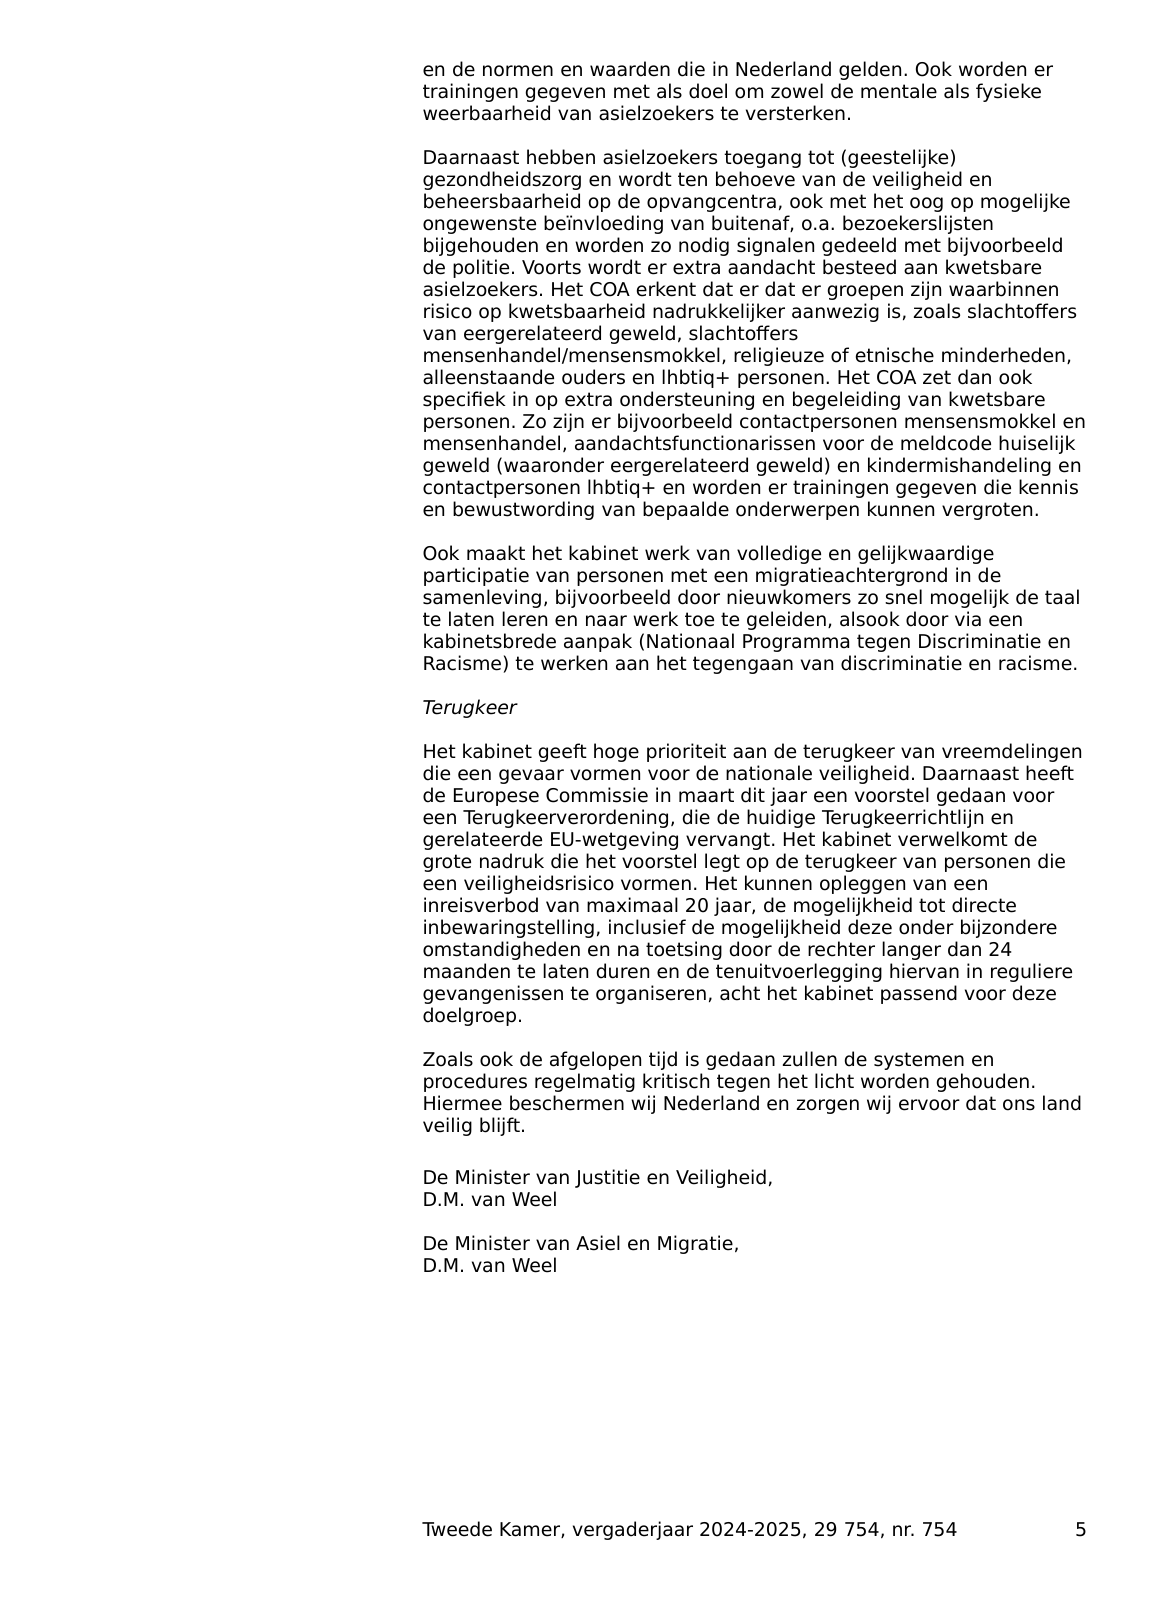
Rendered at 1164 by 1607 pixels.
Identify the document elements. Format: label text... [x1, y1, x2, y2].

text en de normen en waarden die in Nederland gelden. Ook worden er trainingen gegeven met als doel om zowel de mentale als fysieke weerbaarheid van asielzoekers te versterken. [422, 59, 1087, 125]
text Ook maakt het kabinet werk van volledige en gelijkwaardige participatie van personen met een migratieachtergrond in de samenleving, bijvoorbeeld door nieuwkomers zo snel mogelijk de taal te laten leren en naar werk toe te geleiden, alsook door via een kabinetsbrede aanpak (Nationaal Programma tegen Discriminatie en Racisme) te werken aan het tegengaan van discriminatie en racisme. [422, 543, 1087, 675]
text Het kabinet geeft hoge prioriteit aan de terugkeer van vreemdelingen die een gevaar vormen voor de nationale veiligheid. Daarnaast heeft de Europese Commissie in maart dit jaar een voorstel gedaan voor een Terugkeerverordening, die de huidige Terugkeerrichtlijn en gerelateerde EU-wetgeving vervangt. Het kabinet verwelkomt de grote nadruk die het voorstel legt op de terugkeer van personen die een veiligheidsrisico vormen. Het kunnen opleggen van een inreisverbod van maximaal 20 jaar, de mogelijkheid tot directe inbewaringstelling, inclusief de mogelijkheid deze onder bijzondere omstandigheden en na toetsing door de rechter langer dan 24 maanden te laten duren en de tenuitvoerlegging hiervan in reguliere gevangenissen te organiseren, acht het kabinet passend voor deze doelgroep. [422, 741, 1087, 1027]
text Daarnaast hebben asielzoekers toegang tot (geestelijke) gezondheidszorg en wordt ten behoeve van de veiligheid en beheersbaarheid op de opvangcentra, ook met het oog op mogelijke ongewenste beïnvloeding van buitenaf, o.a. bezoekerslijsten bijgehouden en worden zo nodig signalen gedeeld met bijvoorbeeld de politie. Voorts wordt er extra aandacht besteed aan kwetsbare asielzoekers. Het COA erkent dat er dat er groepen zijn waarbinnen risico op kwetsbaarheid nadrukkelijker aanwezig is, zoals slachtoffers van eergerelateerd geweld, slachtoffers mensenhandel/mensensmokkel, religieuze of etnische minderheden, alleenstaande ouders en lhbtiq+ personen. Het COA zet dan ook specifiek in op extra ondersteuning en begeleiding van kwetsbare personen. Zo zijn er bijvoorbeeld contactpersonen mensensmokkel en mensenhandel, aandachtsfunctionarissen voor de meldcode huiselijk geweld (waaronder eergerelateerd geweld) en kindermishandeling en contactpersonen lhbtiq+ en worden er trainingen gegeven die kennis en bewustwording van bepaalde onderwerpen kunnen vergroten. [422, 147, 1087, 521]
text De Minister van Justitie en Veiligheid, D.M. van Weel [422, 1167, 1087, 1211]
text De Minister van Asiel en Migratie, D.M. van Weel [422, 1233, 1087, 1277]
subtitle Terugkeer [422, 697, 1087, 719]
text Zoals ook de afgelopen tijd is gedaan zullen de systemen en procedures regelmatig kritisch tegen het licht worden gehouden. Hiermee beschermen wij Nederland en zorgen wij ervoor dat ons land veilig blijft. [422, 1049, 1087, 1137]
